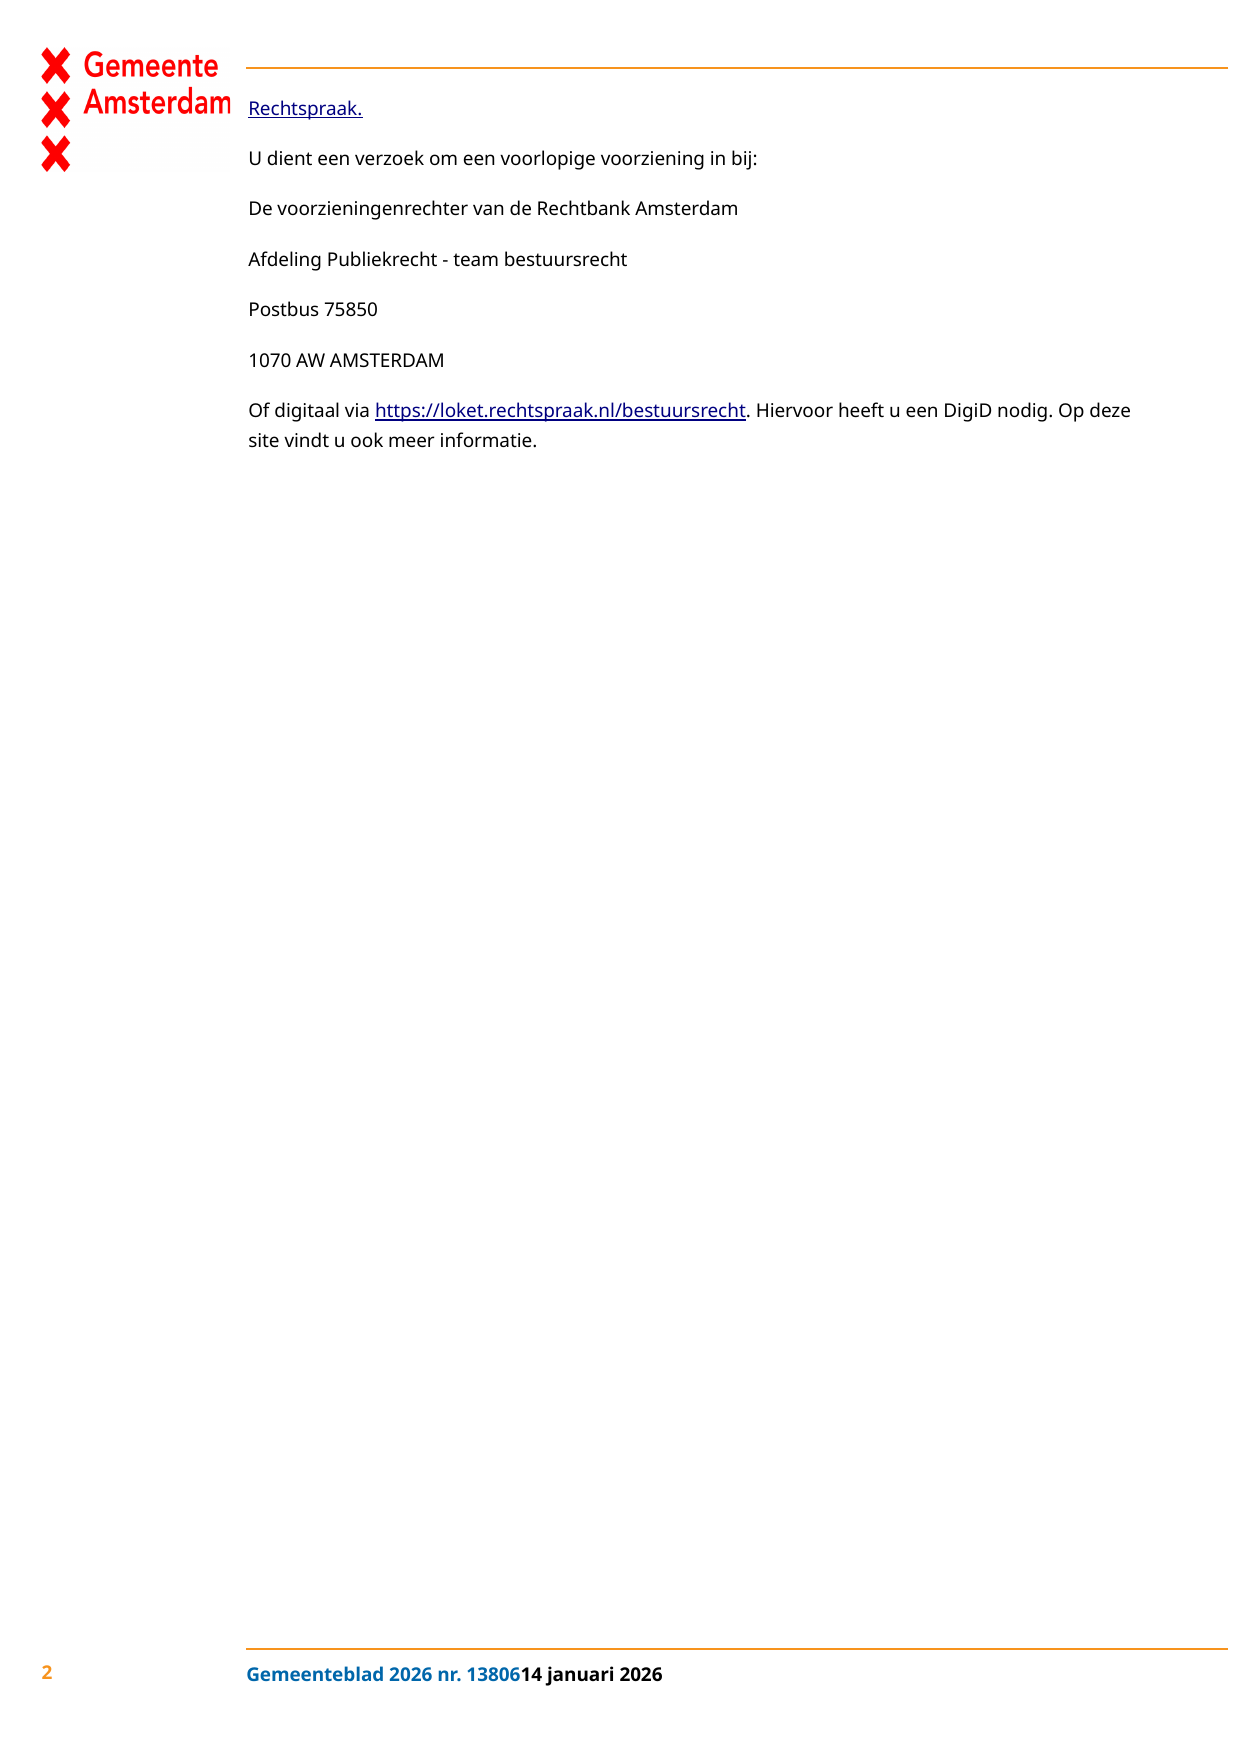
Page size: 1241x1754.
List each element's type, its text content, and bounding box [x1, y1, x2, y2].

text U dient een verzoek om een voorlopige voorziening in bij: [248, 145, 1152, 171]
text Postbus 75850 [248, 296, 1152, 322]
text De voorzieningenrechter van de Rechtbank Amsterdam [248, 196, 1152, 221]
text Rechtspraak. [248, 95, 1152, 121]
text Of digitaal via https://loket.rechtspraak.nl/bestuursrecht. Hiervoor heeft u een DigiD nodig. Op deze site vindt u ook meer informatie. [248, 397, 1152, 453]
picture [41, 47, 231, 172]
text 1070 AW AMSTERDAM [248, 347, 1152, 373]
text Afdeling Publiekrecht - team bestuursrecht [248, 246, 1152, 272]
